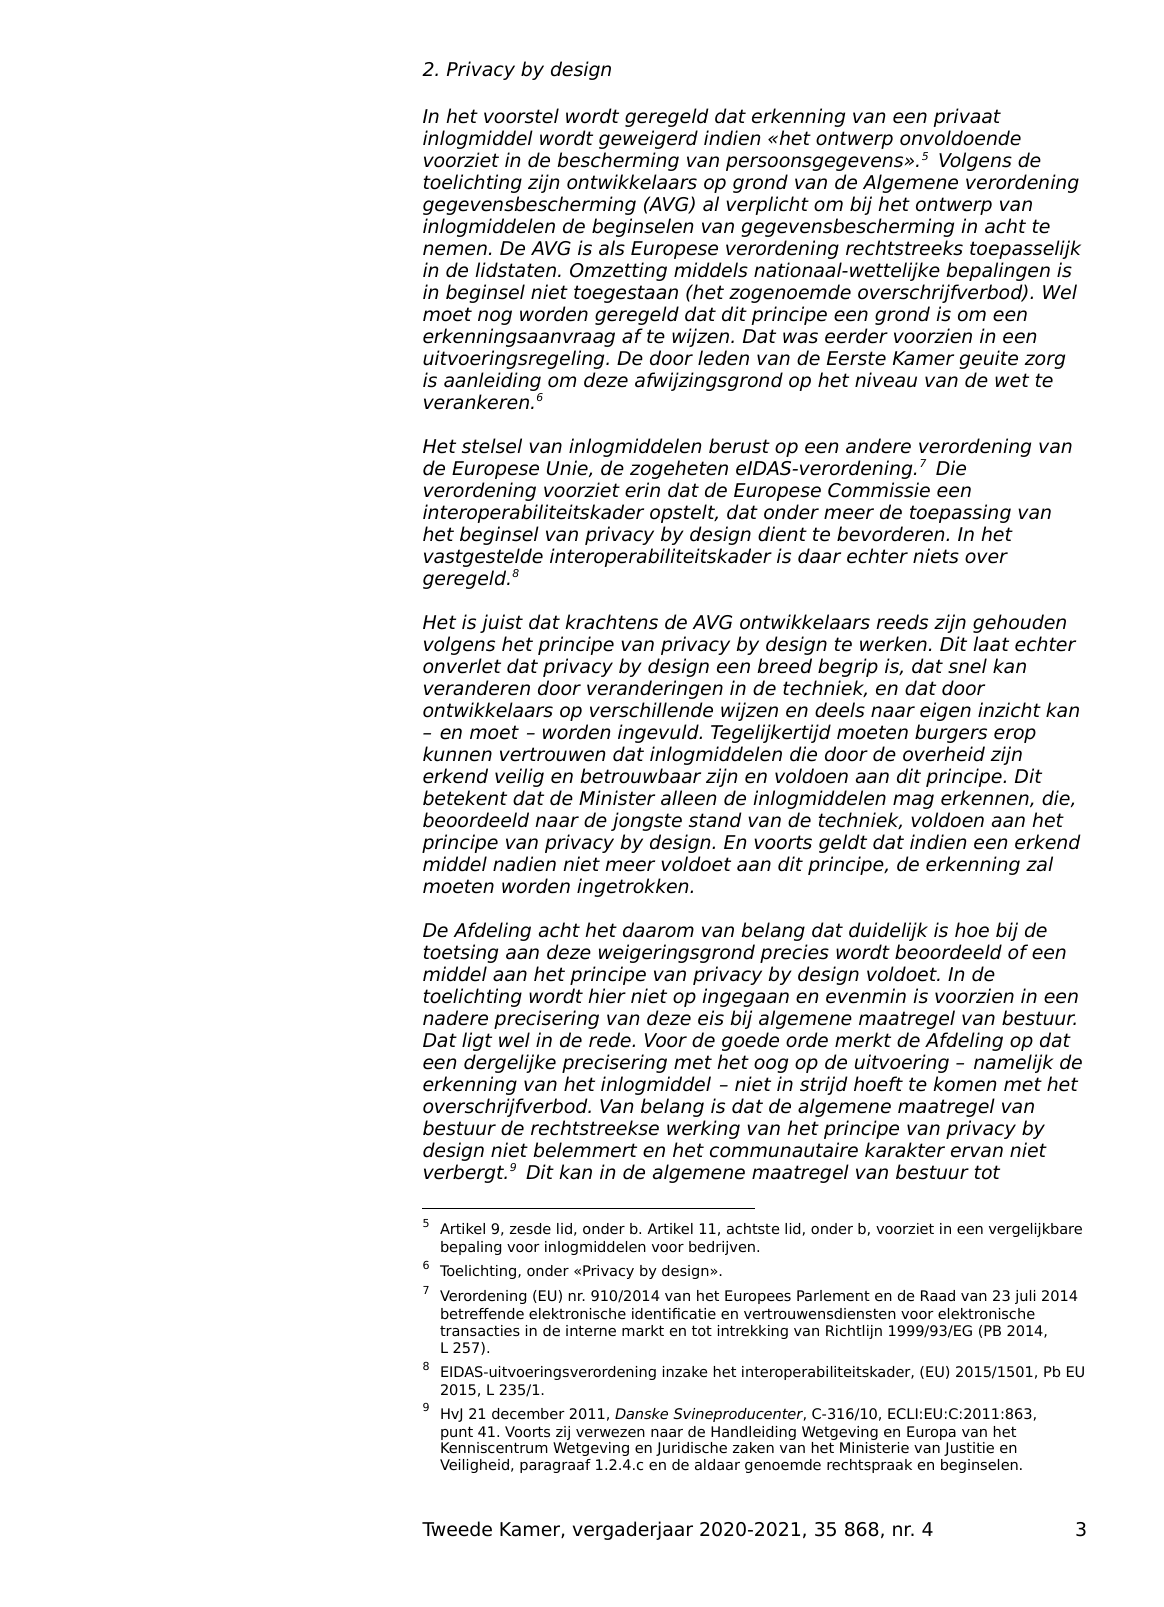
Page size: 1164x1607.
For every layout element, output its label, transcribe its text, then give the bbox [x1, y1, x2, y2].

text Toelichting, onder «Privacy by design». [422, 1259, 1087, 1281]
text EIDAS-uitvoeringsverordening inzake het interoperabiliteitskader, (EU) 2015/1501, Pb EU 2015, L 235/1. [422, 1360, 1087, 1399]
text HvJ 21 december 2011, Danske Svineproducenter, C-316/10, ECLI:EU:C:2011:863, punt 41. Voorts zij verwezen naar de Handleiding Wetgeving en Europa van het Kenniscentrum Wetgeving en Juridische zaken van het Ministerie van Justitie en Veiligheid, paragraaf 1.2.4.c en de aldaar genoemde rechtspraak en beginselen. [422, 1402, 1087, 1474]
text De Afdeling acht het daarom van belang dat duidelijk is hoe bij de toetsing aan deze weigeringsgrond precies wordt beoordeeld of een middel aan het principe van privacy by design voldoet. In de toelichting wordt hier niet op ingegaan en evenmin is voorzien in een nadere precisering van deze eis bij algemene maatregel van bestuur. Dat ligt wel in de rede. Voor de goede orde merkt de Afdeling op dat een dergelijke precisering met het oog op de uitvoering – namelijk de erkenning van het inlogmiddel – niet in strijd hoeft te komen met het overschrijfverbod. Van belang is dat de algemene maatregel van bestuur de rechtstreekse werking van het principe van privacy by design niet belemmert en het communautaire karakter ervan niet verbergt. Dit kan in de algemene maatregel van bestuur tot [422, 920, 1087, 1184]
text Het is juist dat krachtens de AVG ontwikkelaars reeds zijn gehouden volgens het principe van privacy by design te werken. Dit laat echter onverlet dat privacy by design een breed begrip is, dat snel kan veranderen door veranderingen in de techniek, en dat door ontwikkelaars op verschillende wijzen en deels naar eigen inzicht kan – en moet – worden ingevuld. Tegelijkertijd moeten burgers erop kunnen vertrouwen dat inlogmiddelen die door de overheid zijn erkend veilig en betrouwbaar zijn en voldoen aan dit principe. Dit betekent dat de Minister alleen de inlogmiddelen mag erkennen, die, beoordeeld naar de jongste stand van de techniek, voldoen aan het principe van privacy by design. En voorts geldt dat indien een erkend middel nadien niet meer voldoet aan dit principe, de erkenning zal moeten worden ingetrokken. [422, 612, 1087, 898]
text Verordening (EU) nr. 910/2014 van het Europees Parlement en de Raad van 23 juli 2014 betreffende elektronische identificatie en vertrouwensdiensten voor elektronische transacties in de interne markt en tot intrekking van Richtlijn 1999/93/EG (PB 2014, L 257). [422, 1284, 1087, 1357]
subtitle 2. Privacy by design [422, 59, 1087, 81]
text Artikel 9, zesde lid, onder b. Artikel 11, achtste lid, onder b, voorziet in een vergelijkbare bepaling voor inlogmiddelen voor bedrijven. [422, 1217, 1087, 1256]
text In het voorstel wordt geregeld dat erkenning van een privaat inlogmiddel wordt geweigerd indien «het ontwerp onvoldoende voorziet in de bescherming van persoonsgegevens». Volgens de toelichting zijn ontwikkelaars op grond van de Algemene verordening gegevensbescherming (AVG) al verplicht om bij het ontwerp van inlogmiddelen de beginselen van gegevensbescherming in acht te nemen. De AVG is als Europese verordening rechtstreeks toepasselijk in de lidstaten. Omzetting middels nationaal-wettelijke bepalingen is in beginsel niet toegestaan (het zogenoemde overschrijfverbod). Wel moet nog worden geregeld dat dit principe een grond is om een erkenningsaanvraag af te wijzen. Dat was eerder voorzien in een uitvoeringsregeling. De door leden van de Eerste Kamer geuite zorg is aanleiding om deze afwijzingsgrond op het niveau van de wet te verankeren. [422, 106, 1087, 414]
text Het stelsel van inlogmiddelen berust op een andere verordening van de Europese Unie, de zogeheten eIDAS-verordening. Die verordening voorziet erin dat de Europese Commissie een interoperabiliteitskader opstelt, dat onder meer de toepassing van het beginsel van privacy by design dient te bevorderen. In het vastgestelde interoperabiliteitskader is daar echter niets over geregeld. [422, 436, 1087, 590]
